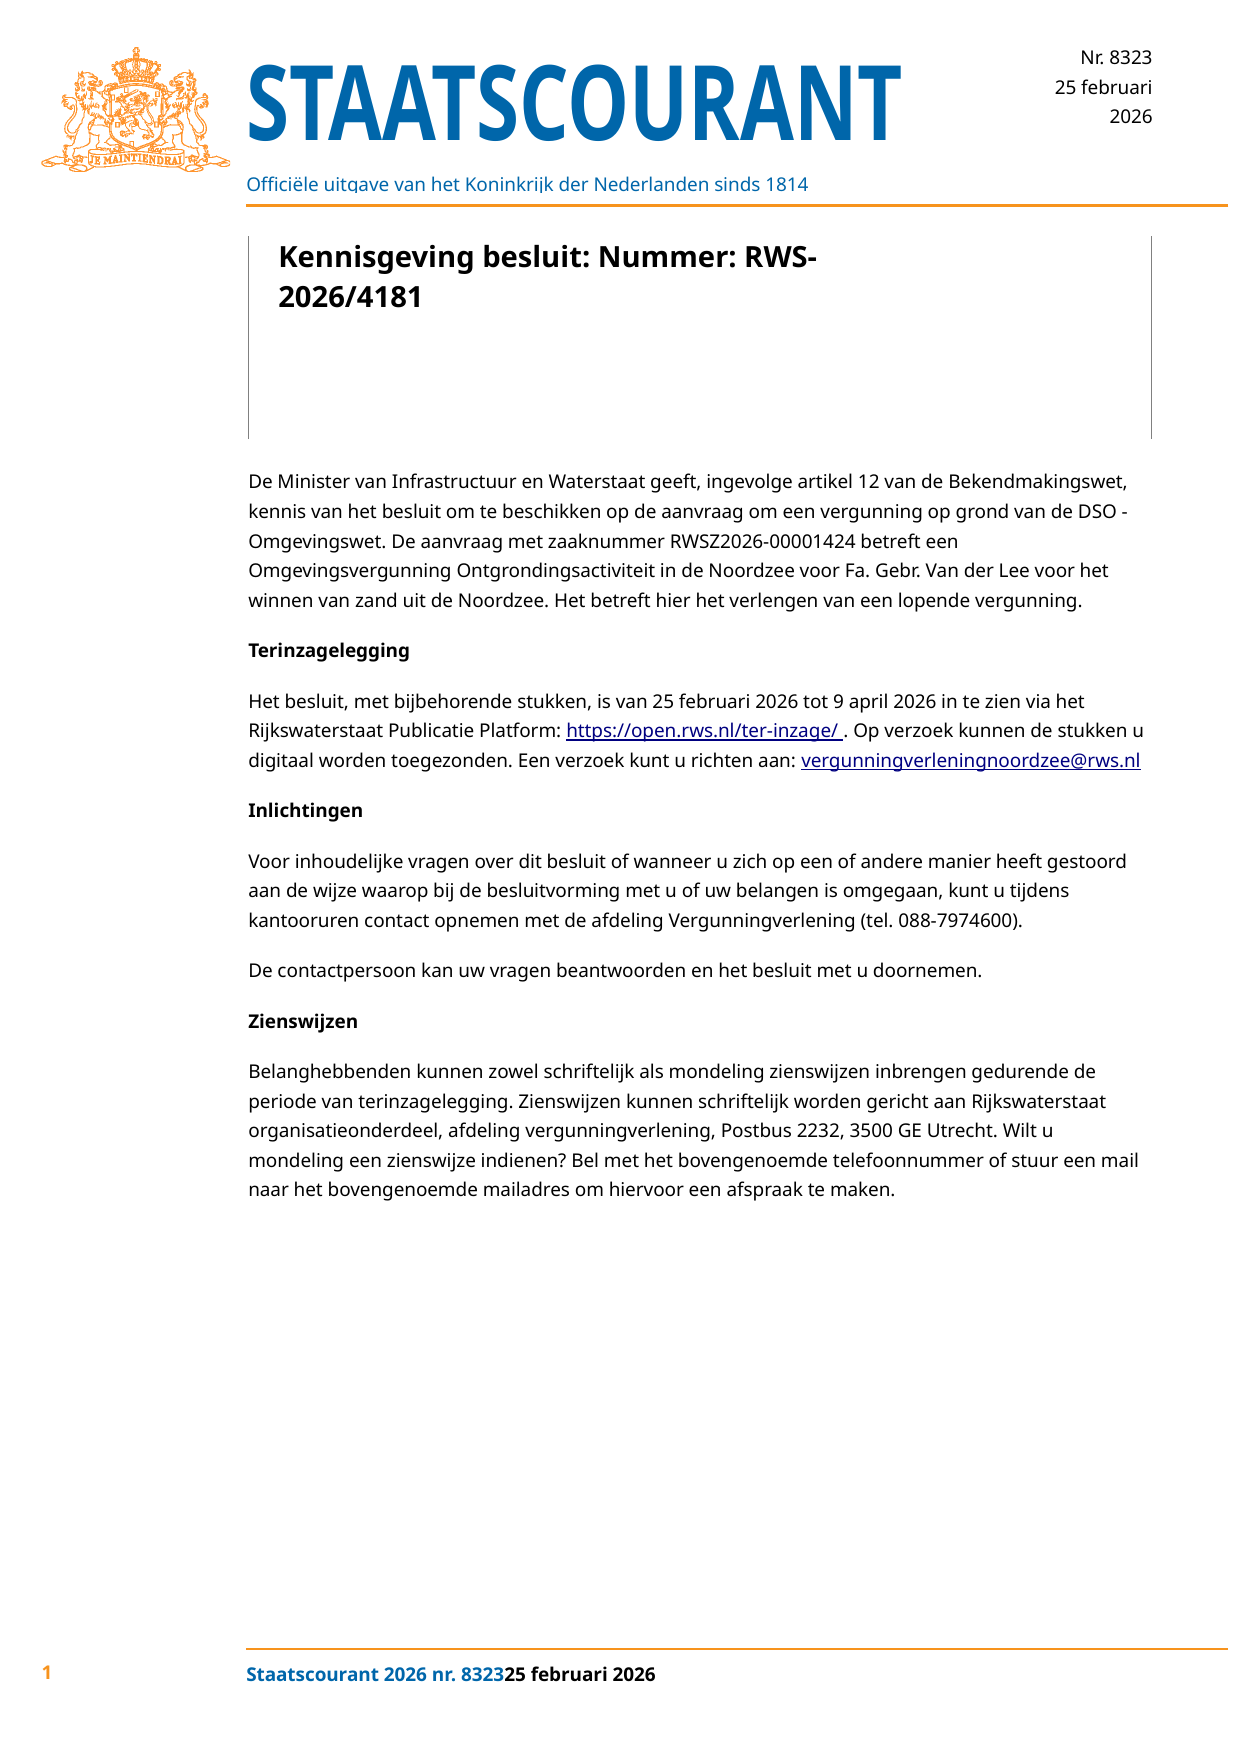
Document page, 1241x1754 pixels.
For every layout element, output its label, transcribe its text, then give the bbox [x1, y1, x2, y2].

text Zienswijzen [248, 1008, 1152, 1033]
table_header [850, 236, 912, 413]
text Inlichtingen [248, 797, 1152, 823]
picture [912, 236, 1090, 414]
picture [41, 47, 231, 172]
text De Minister van Infrastructuur en Waterstaat geeft, ingevolge artikel 12 van de Bekendmakingswet, kennis van het besluit om te beschikken op de aanvraag om een vergunning op grond van de DSO - Omgevingswet. De aanvraag met zaaknummer RWSZ2026-00001424 betreft een Omgevingsvergunning Ontgrondingsactiviteit in de Noordzee voor Fa. Gebr. Van der Lee voor het winnen van zand uit de Noordzee. Het betreft hier het verlengen van een lopende vergunning. [248, 469, 1152, 613]
table_header Kennisgeving besluit: Nummer: RWS-2026/4181 [249, 236, 850, 439]
table_header [850, 414, 1151, 439]
text Belanghebbenden kunnen zowel schriftelijk als mondeling zienswijzen inbrengen gedurende de periode van terinzagelegging. Zienswijzen kunnen schriftelijk worden gericht aan Rijkswaterstaat organisatieonderdeel, afdeling vergunningverlening, Postbus 2232, 3500 GE Utrecht. Wilt u mondeling een zienswijze indienen? Bel met het bovengenoemde telefoonnummer of stuur een mail naar het bovengenoemde mailadres om hiervoor een afspraak te maken. [248, 1058, 1152, 1202]
text Terinzagelegging [248, 637, 1152, 663]
text De contactpersoon kan uw vragen beantwoorden en het besluit met u doornemen. [248, 957, 1152, 983]
table_header [1090, 236, 1151, 413]
text Het besluit, met bijbehorende stukken, is van 25 februari 2026 tot 9 april 2026 in te zien via het Rijkswaterstaat Publicatie Platform: https://open.rws.nl/ter-inzage/ . Op verzoek kunnen de stukken u digitaal worden toegezonden. Een verzoek kunt u richten aan: vergunningverleningnoordzee@rws.nl [248, 688, 1152, 773]
text Voor inhoudelijke vragen over dit besluit of wanneer u zich op een of andere manier heeft gestoord aan de wijze waarop bij de besluitvorming met u of uw belangen is omgegaan, kunt u tijdens kantooruren contact opnemen met de afdeling Vergunningverlening (tel. 088-7974600). [248, 848, 1152, 933]
